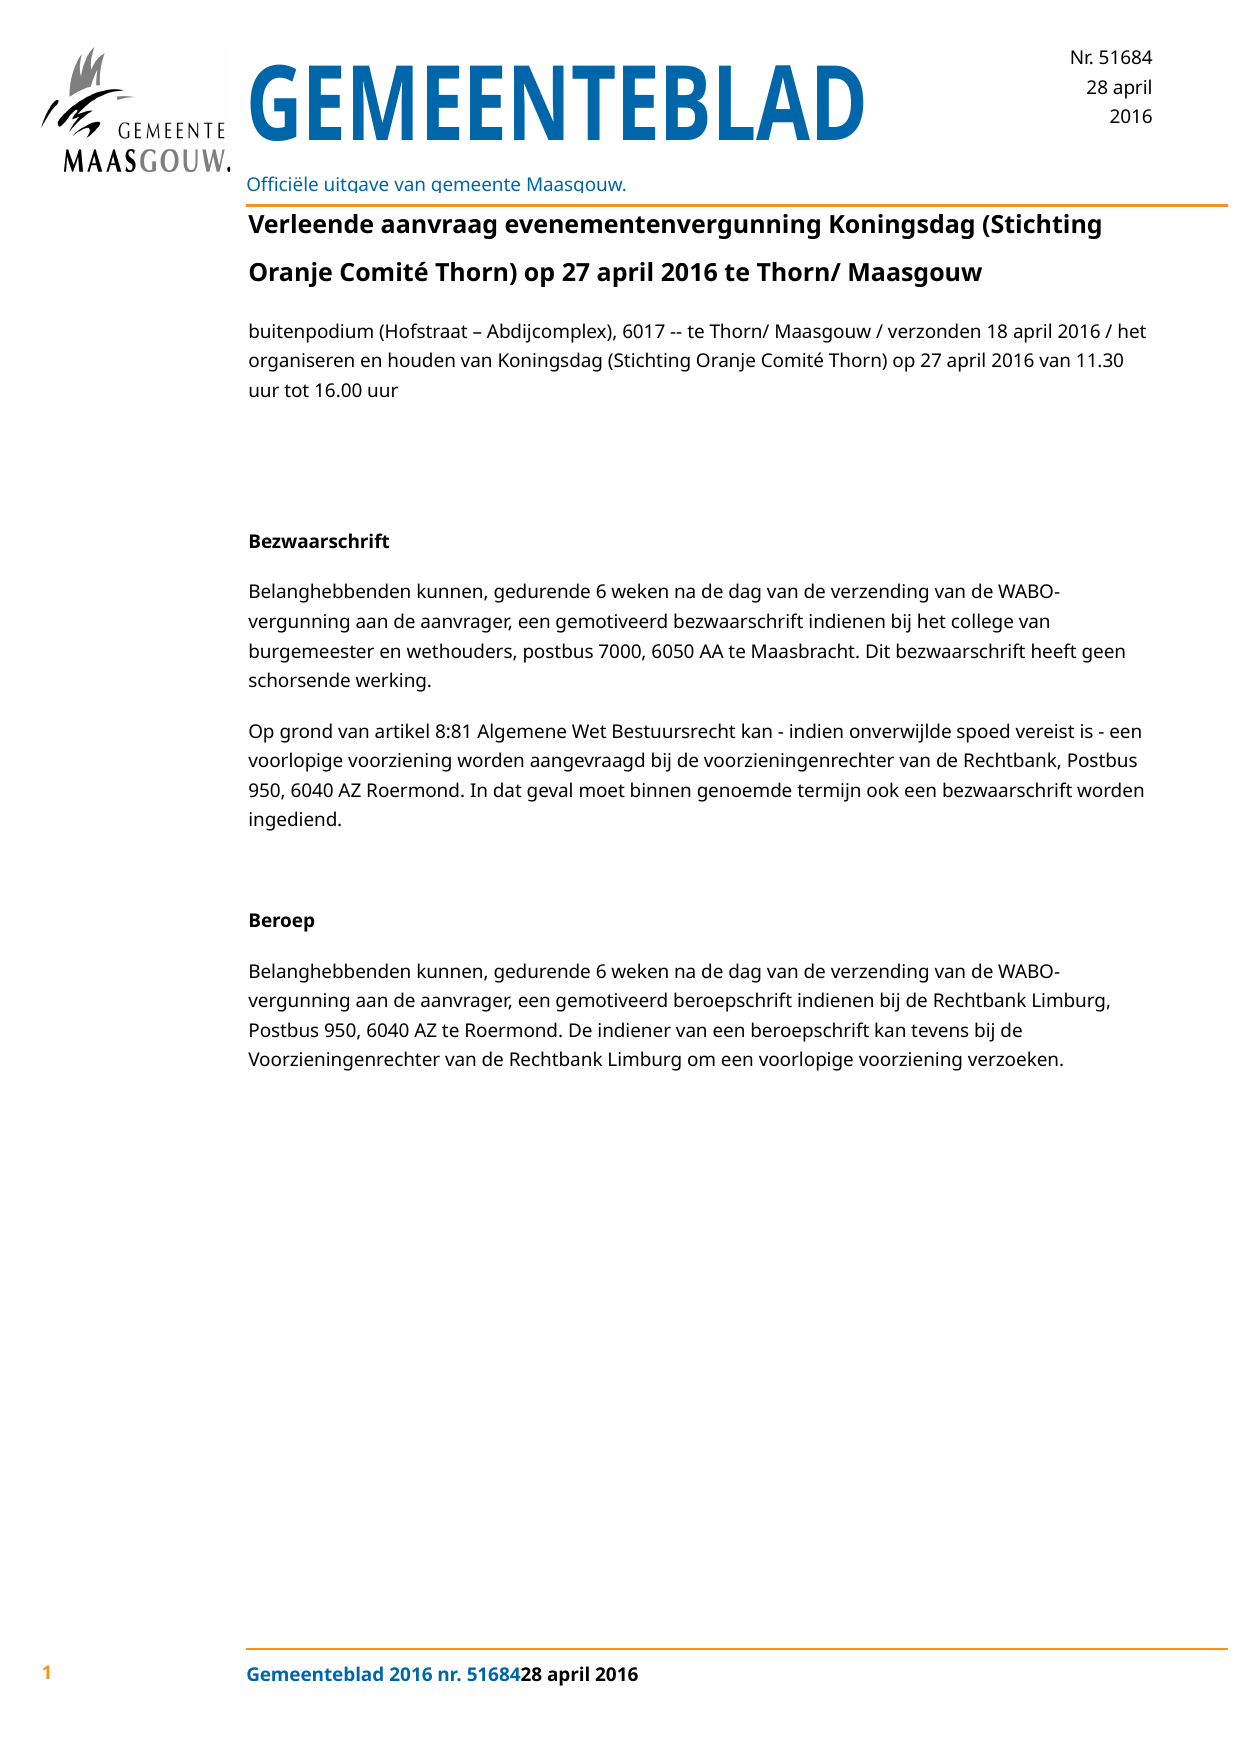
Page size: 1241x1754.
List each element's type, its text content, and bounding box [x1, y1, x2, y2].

text Beroep [248, 907, 1152, 933]
text Bezwaarschrift [248, 528, 1152, 554]
text buitenpodium (Hofstraat – Abdijcomplex), 6017 -- te Thorn/ Maasgouw / verzonden 18 april 2016 / het organiseren en houden van Koningsdag (Stichting Oranje Comité Thorn) op 27 april 2016 van 11.30 uur tot 16.00 uur [248, 318, 1152, 403]
text Op grond van artikel 8:81 Algemene Wet Bestuursrecht kan - indien onverwijlde spoed vereist is - een voorlopige voorziening worden aangevraagd bij de voorzieningenrechter van de Rechtbank, Postbus 950, 6040 AZ Roermond. In dat geval moet binnen genoemde termijn ook een bezwaarschrift worden ingediend. [248, 718, 1152, 832]
text Belanghebbenden kunnen, gedurende 6 weken na de dag van de verzending van de WABO-vergunning aan de aanvrager, een gemotiveerd beroepschrift indienen bij de Rechtbank Limburg, Postbus 950, 6040 AZ te Roermond. De indiener van een beroepschrift kan tevens bij de Voorzieningenrechter van de Rechtbank Limburg om een voorlopige voorziening verzoeken. [248, 958, 1152, 1072]
picture [41, 47, 231, 172]
text Verleende aanvraag evenementenvergunning Koningsdag (Stichting Oranje Comité Thorn) op 27 april 2016 te Thorn/ Maasgouw [248, 207, 1152, 288]
text Belanghebbenden kunnen, gedurende 6 weken na de dag van de verzending van de WABO-vergunning aan de aanvrager, een gemotiveerd bezwaarschrift indienen bij het college van burgemeester en wethouders, postbus 7000, 6050 AA te Maasbracht. Dit bezwaarschrift heeft geen schorsende werking. [248, 579, 1152, 693]
